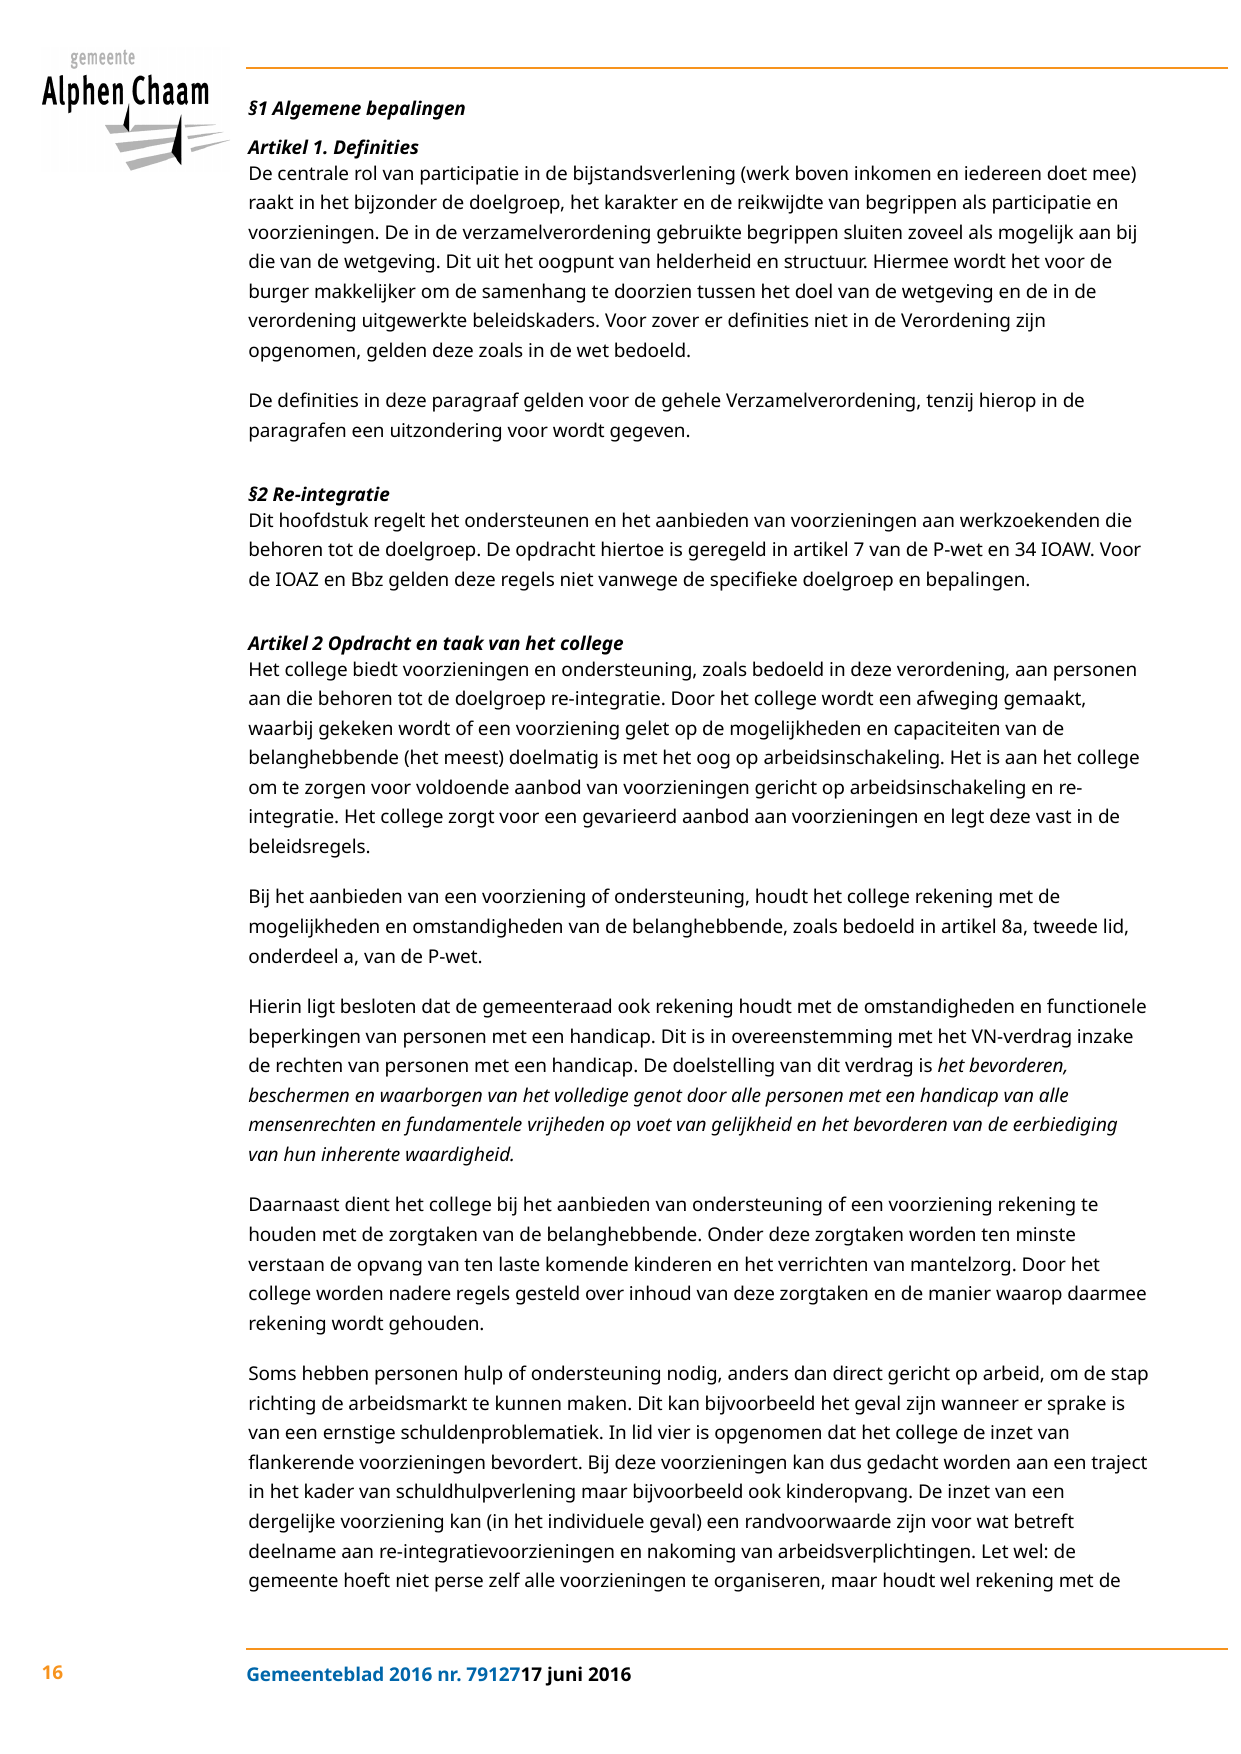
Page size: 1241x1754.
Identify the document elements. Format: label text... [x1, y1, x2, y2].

text §2 Re-integratie [248, 481, 1152, 507]
text Hierin ligt besloten dat de gemeenteraad ook rekening houdt met de omstandigheden en functionele beperkingen van personen met een handicap. Dit is in overeenstemming met het VN-verdrag inzake de rechten van personen met een handicap. De doelstelling van dit verdrag is het bevorderen, beschermen en waarborgen van het volledige genot door alle personen met een handicap van alle mensenrechten en fundamentele vrijheden op voet van gelijkheid en het bevorderen van de eerbiediging van hun inherente waardigheid. [248, 993, 1152, 1167]
text De centrale rol van participatie in de bijstandsverlening (werk boven inkomen en iedereen doet mee) raakt in het bijzonder de doelgroep, het karakter en de reikwijdte van begrippen als participatie en voorzieningen. De in de verzamelverordening gebruikte begrippen sluiten zoveel als mogelijk aan bij die van de wetgeving. Dit uit het oogpunt van helderheid en structuur. Hiermee wordt het voor de burger makkelijker om de samenhang te doorzien tussen het doel van de wetgeving en de in de verordening uitgewerkte beleidskaders. Voor zover er definities niet in de Verordening zijn opgenomen, gelden deze zoals in de wet bedoeld. [248, 160, 1152, 363]
text De definities in deze paragraaf gelden voor de gehele Verzamelverordening, tenzij hierop in de paragrafen een uitzondering voor wordt gegeven. [248, 388, 1152, 443]
picture [41, 47, 231, 172]
text Artikel 1. Definities [248, 134, 1152, 160]
text §1 Algemene bepalingen [248, 95, 1152, 121]
text Bij het aanbieden van een voorziening of ondersteuning, houdt het college rekening met de mogelijkheden en omstandigheden van de belanghebbende, zoals bedoeld in artikel 8a, tweede lid, onderdeel a, van de P-wet. [248, 884, 1152, 969]
text Soms hebben personen hulp of ondersteuning nodig, anders dan direct gericht op arbeid, om de stap richting de arbeidsmarkt te kunnen maken. Dit kan bijvoorbeeld het geval zijn wanneer er sprake is van een ernstige schuldenproblematiek. In lid vier is opgenomen dat het college de inzet van flankerende voorzieningen bevordert. Bij deze voorzieningen kan dus gedacht worden aan een traject in het kader van schuldhulpverlening maar bijvoorbeeld ook kinderopvang. De inzet van een dergelijke voorziening kan (in het individuele geval) een randvoorwaarde zijn voor wat betreft deelname aan re-integratievoorzieningen en nakoming van arbeidsverplichtingen. Let wel: de gemeente hoeft niet perse zelf alle voorzieningen te organiseren, maar houdt wel rekening met de [248, 1360, 1152, 1593]
text Artikel 2 Opdracht en taak van het college [248, 630, 1152, 656]
text Het college biedt voorzieningen en ondersteuning, zoals bedoeld in deze verordening, aan personen aan die behoren tot de doelgroep re-integratie. Door het college wordt een afweging gemaakt, waarbij gekeken wordt of een voorziening gelet op de mogelijkheden en capaciteiten van de belanghebbende (het meest) doelmatig is met het oog op arbeidsinschakeling. Het is aan het college om te zorgen voor voldoende aanbod van voorzieningen gericht op arbeidsinschakeling en re-integratie. Het college zorgt voor een gevarieerd aanbod aan voorzieningen en legt deze vast in de beleidsregels. [248, 656, 1152, 859]
text Dit hoofdstuk regelt het ondersteunen en het aanbieden van voorzieningen aan werkzoekenden die behoren tot de doelgroep. De opdracht hiertoe is geregeld in artikel 7 van de P-wet en 34 IOAW. Voor de IOAZ en Bbz gelden deze regels niet vanwege de specifieke doelgroep en bepalingen. [248, 507, 1152, 592]
text Daarnaast dient het college bij het aanbieden van ondersteuning of een voorziening rekening te houden met de zorgtaken van de belanghebbende. Onder deze zorgtaken worden ten minste verstaan de opvang van ten laste komende kinderen en het verrichten van mantelzorg. Door het college worden nadere regels gesteld over inhoud van deze zorgtaken en de manier waarop daarmee rekening wordt gehouden. [248, 1192, 1152, 1336]
